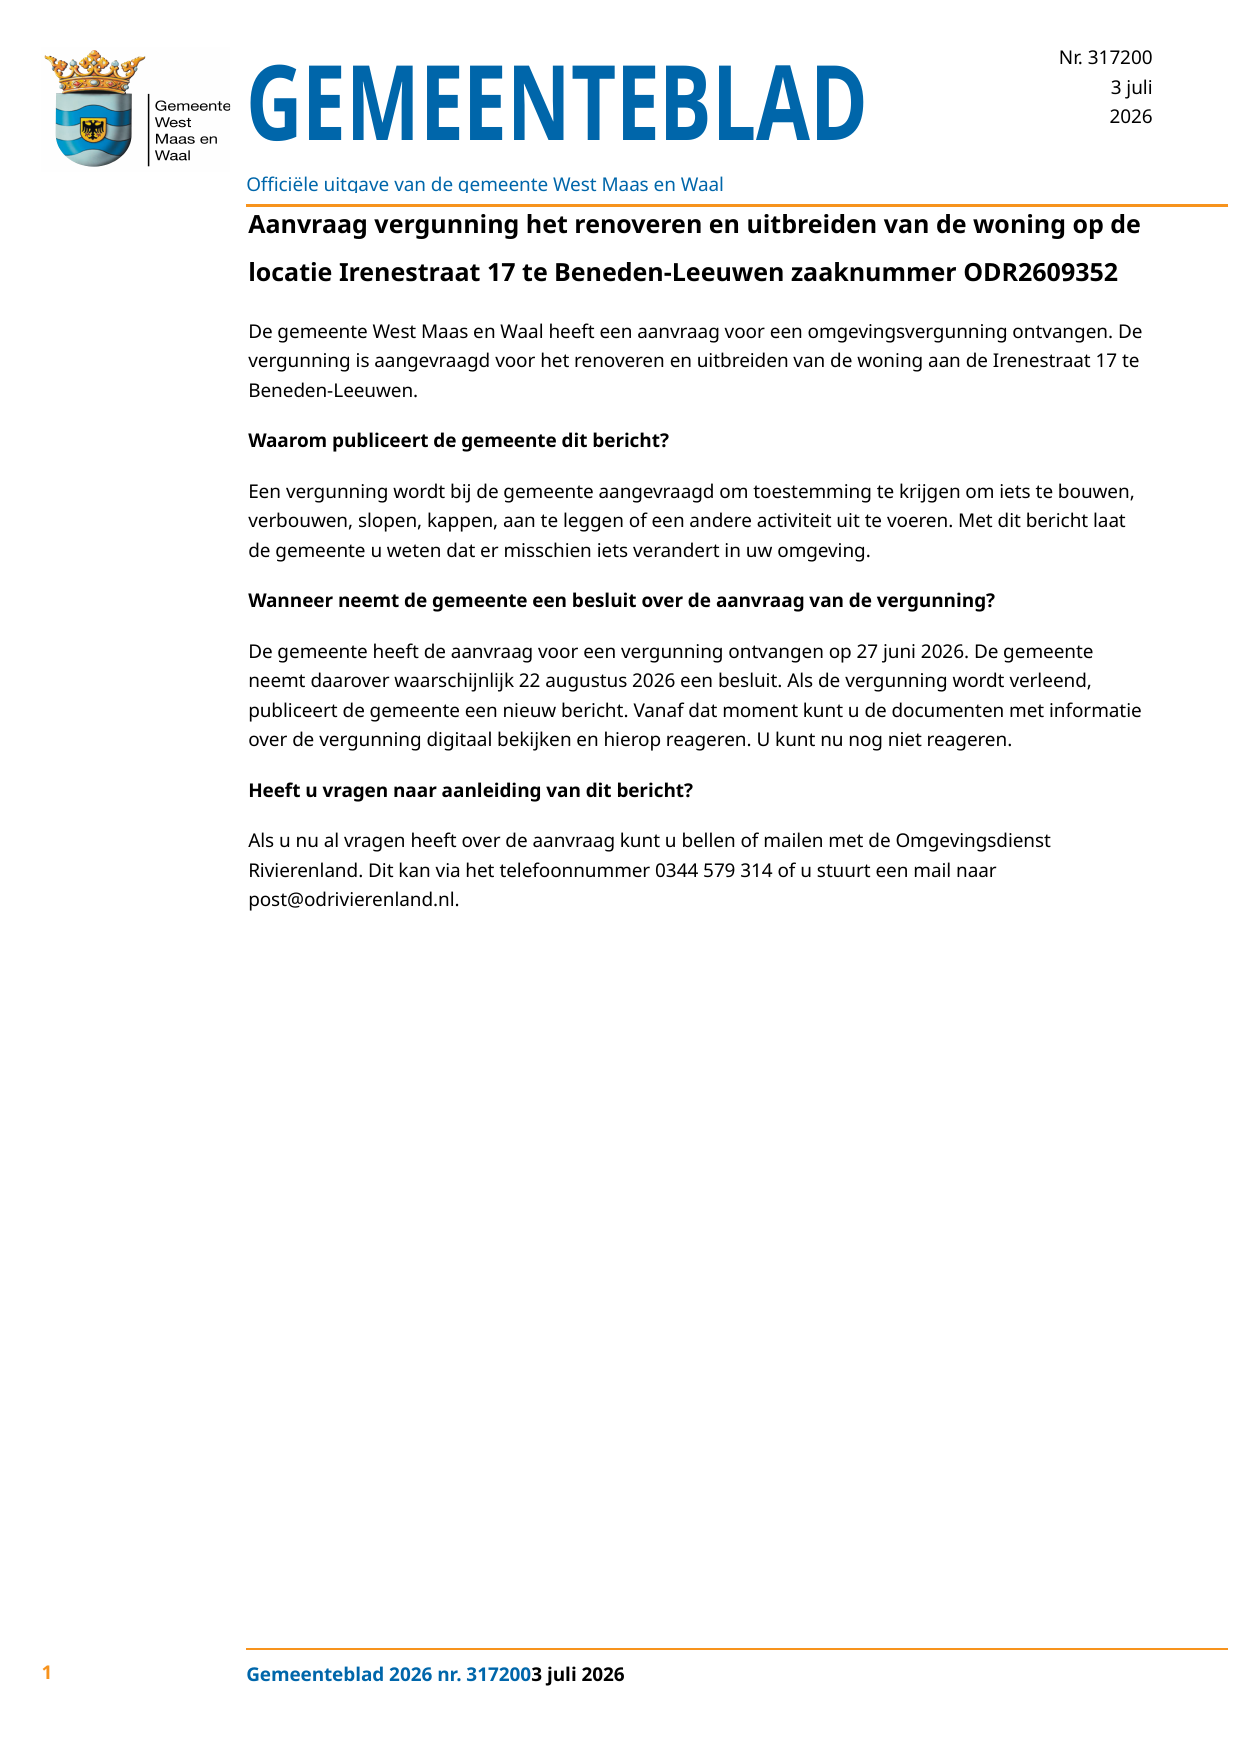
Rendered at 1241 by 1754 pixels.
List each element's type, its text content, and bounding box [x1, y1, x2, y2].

text Een vergunning wordt bij de gemeente aangevraagd om toestemming te krijgen om iets te bouwen, verbouwen, slopen, kappen, aan te leggen of een andere activiteit uit te voeren. Met dit bericht laat de gemeente u weten dat er misschien iets verandert in uw omgeving. [248, 478, 1152, 563]
text Als u nu al vragen heeft over de aanvraag kunt u bellen of mailen met de Omgevingsdienst Rivierenland. Dit kan via het telefoonnummer 0344 579 314 of u stuurt een mail naar post@odrivierenland.nl. [248, 827, 1152, 912]
text Waarom publiceert de gemeente dit bericht? [248, 427, 1152, 453]
text Heeft u vragen naar aanleiding van dit bericht? [248, 777, 1152, 803]
text De gemeente West Maas en Waal heeft een aanvraag voor een omgevingsvergunning ontvangen. De vergunning is aangevraagd voor het renoveren en uitbreiden van de woning aan de Irenestraat 17 te Beneden-Leeuwen. [248, 318, 1152, 403]
text Aanvraag vergunning het renoveren en uitbreiden van de woning op de locatie Irenestraat 17 te Beneden-Leeuwen zaaknummer ODR2609352 [248, 207, 1152, 288]
text Wanneer neemt de gemeente een besluit over de aanvraag van de vergunning? [248, 587, 1152, 613]
text De gemeente heeft de aanvraag voor een vergunning ontvangen op 27 juni 2026. De gemeente neemt daarover waarschijnlijk 22 augustus 2026 een besluit. Als de vergunning wordt verleend, publiceert de gemeente een nieuw bericht. Vanaf dat moment kunt u de documenten met informatie over de vergunning digitaal bekijken en hierop reageren. U kunt nu nog niet reageren. [248, 638, 1152, 752]
picture [41, 47, 231, 172]
